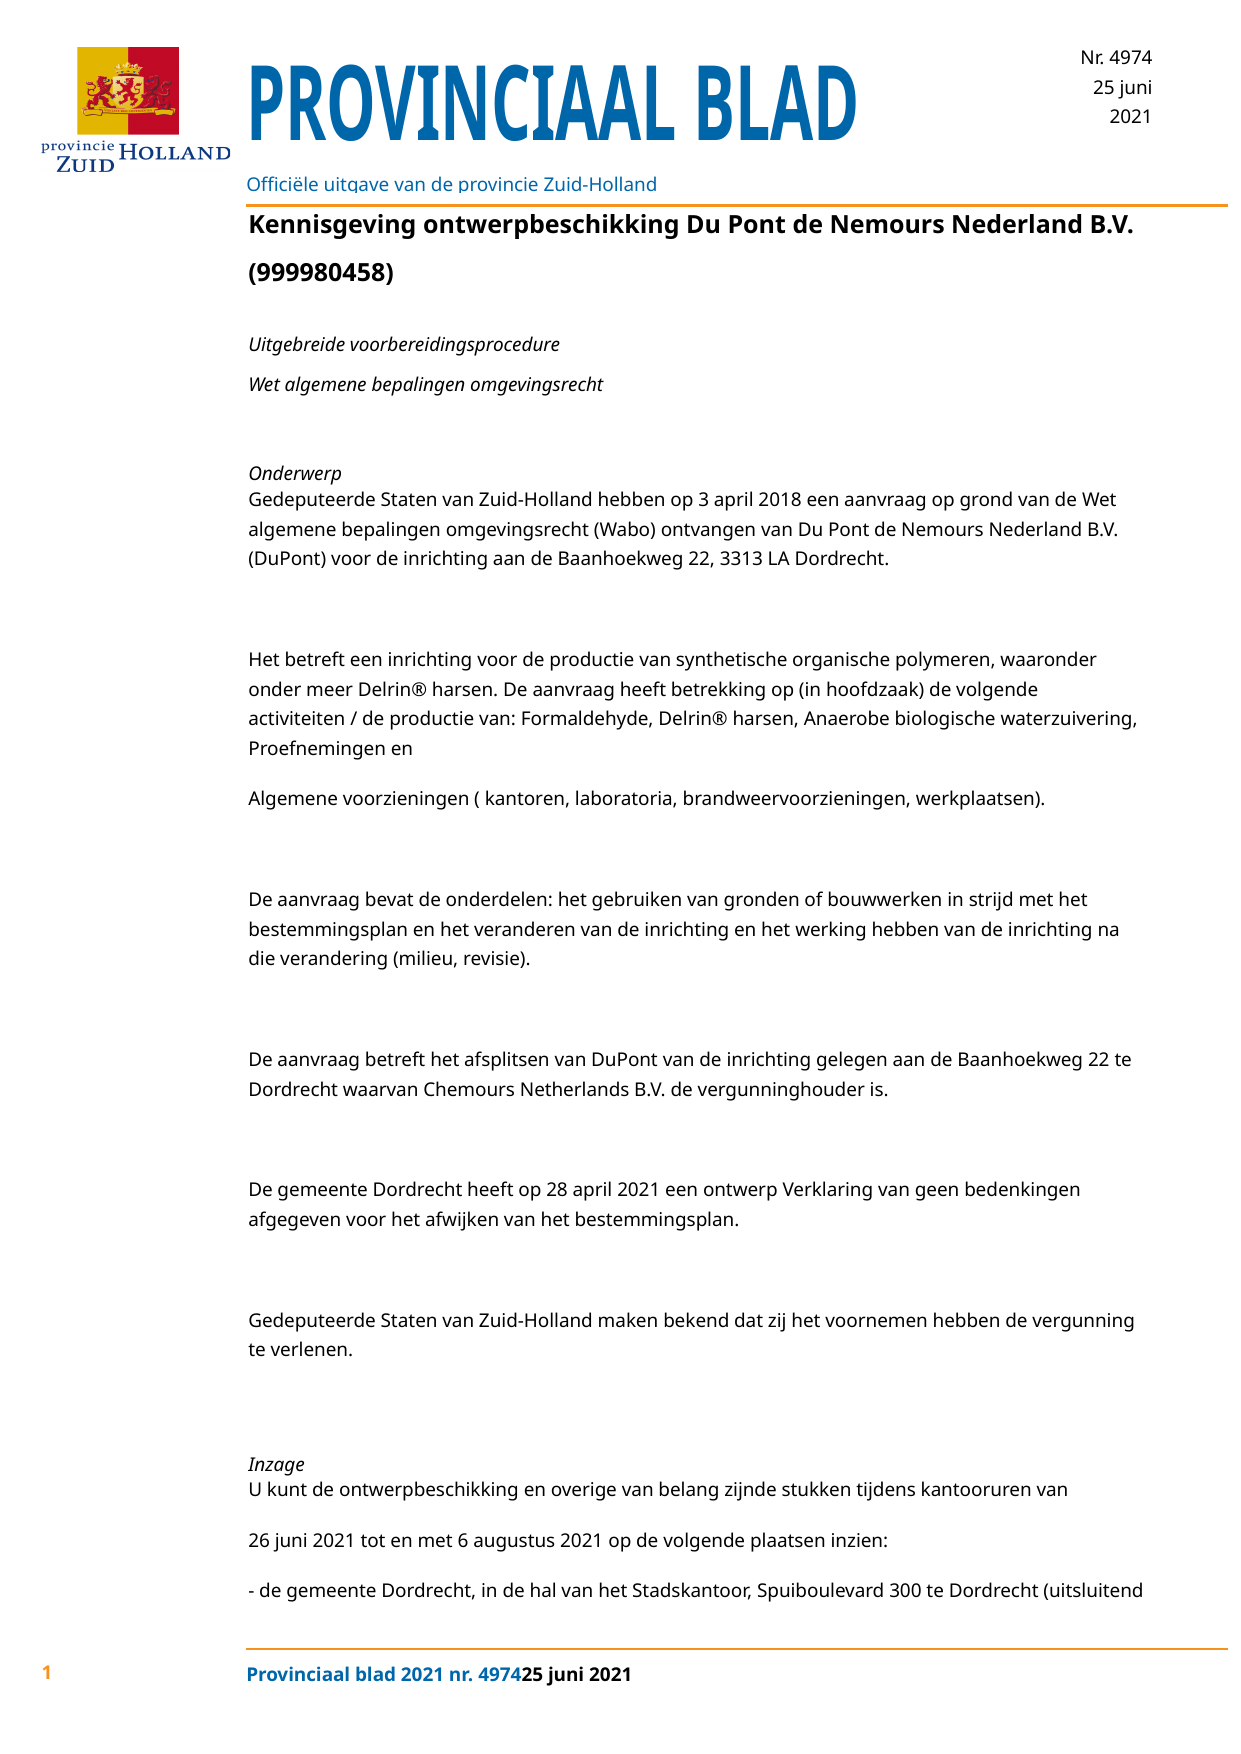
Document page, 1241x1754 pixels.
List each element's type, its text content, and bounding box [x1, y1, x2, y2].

text Het betreft een inrichting voor de productie van synthetische organische polymeren, waaronder onder meer Delrin® harsen. De aanvraag heeft betrekking op (in hoofdzaak) de volgende activiteiten / de productie van: Formaldehyde, Delrin® harsen, Anaerobe biologische waterzuivering, Proefnemingen en [248, 646, 1152, 761]
text Wet algemene bepalingen omgevingsrecht [248, 371, 1152, 396]
text 26 juni 2021 tot en met 6 augustus 2021 op de volgende plaatsen inzien: [248, 1527, 1152, 1553]
text De aanvraag bevat de onderdelen: het gebruiken van gronden of bouwwerken in strijd met het bestemmingsplan en het veranderen van de inrichting en het werking hebben van de inrichting na die verandering (milieu, revisie). [248, 886, 1152, 971]
text Gedeputeerde Staten van Zuid-Holland hebben op 3 april 2018 een aanvraag op grond van de Wet algemene bepalingen omgevingsrecht (Wabo) ontvangen van Du Pont de Nemours Nederland B.V. (DuPont) voor de inrichting aan de Baanhoekweg 22, 3313 LA Dordrecht. [248, 486, 1152, 571]
text - de gemeente Dordrecht, in de hal van het Stadskantoor, Spuiboulevard 300 te Dordrecht (uitsluitend [248, 1577, 1152, 1603]
text Kennisgeving ontwerpbeschikking Du Pont de Nemours Nederland B.V. (999980458) [248, 207, 1152, 288]
text U kunt de ontwerpbeschikking en overige van belang zijnde stukken tijdens kantooruren van [248, 1477, 1152, 1502]
text Gedeputeerde Staten van Zuid-Holland maken bekend dat zij het voornemen hebben de vergunning te verlenen. [248, 1307, 1152, 1362]
text Inzage [248, 1451, 1152, 1477]
text De gemeente Dordrecht heeft op 28 april 2021 een ontwerp Verklaring van geen bedenkingen afgegeven voor het afwijken van het bestemmingsplan. [248, 1177, 1152, 1232]
picture [41, 47, 231, 172]
text Uitgebreide voorbereidingsprocedure [248, 331, 1152, 357]
text Algemene voorzieningen ( kantoren, laboratoria, brandweervoorzieningen, werkplaatsen). [248, 785, 1152, 811]
text De aanvraag betreft het afsplitsen van DuPont van de inrichting gelegen aan de Baanhoekweg 22 te Dordrecht waarvan Chemours Netherlands B.V. de vergunninghouder is. [248, 1046, 1152, 1101]
text Onderwerp [248, 460, 1152, 486]
